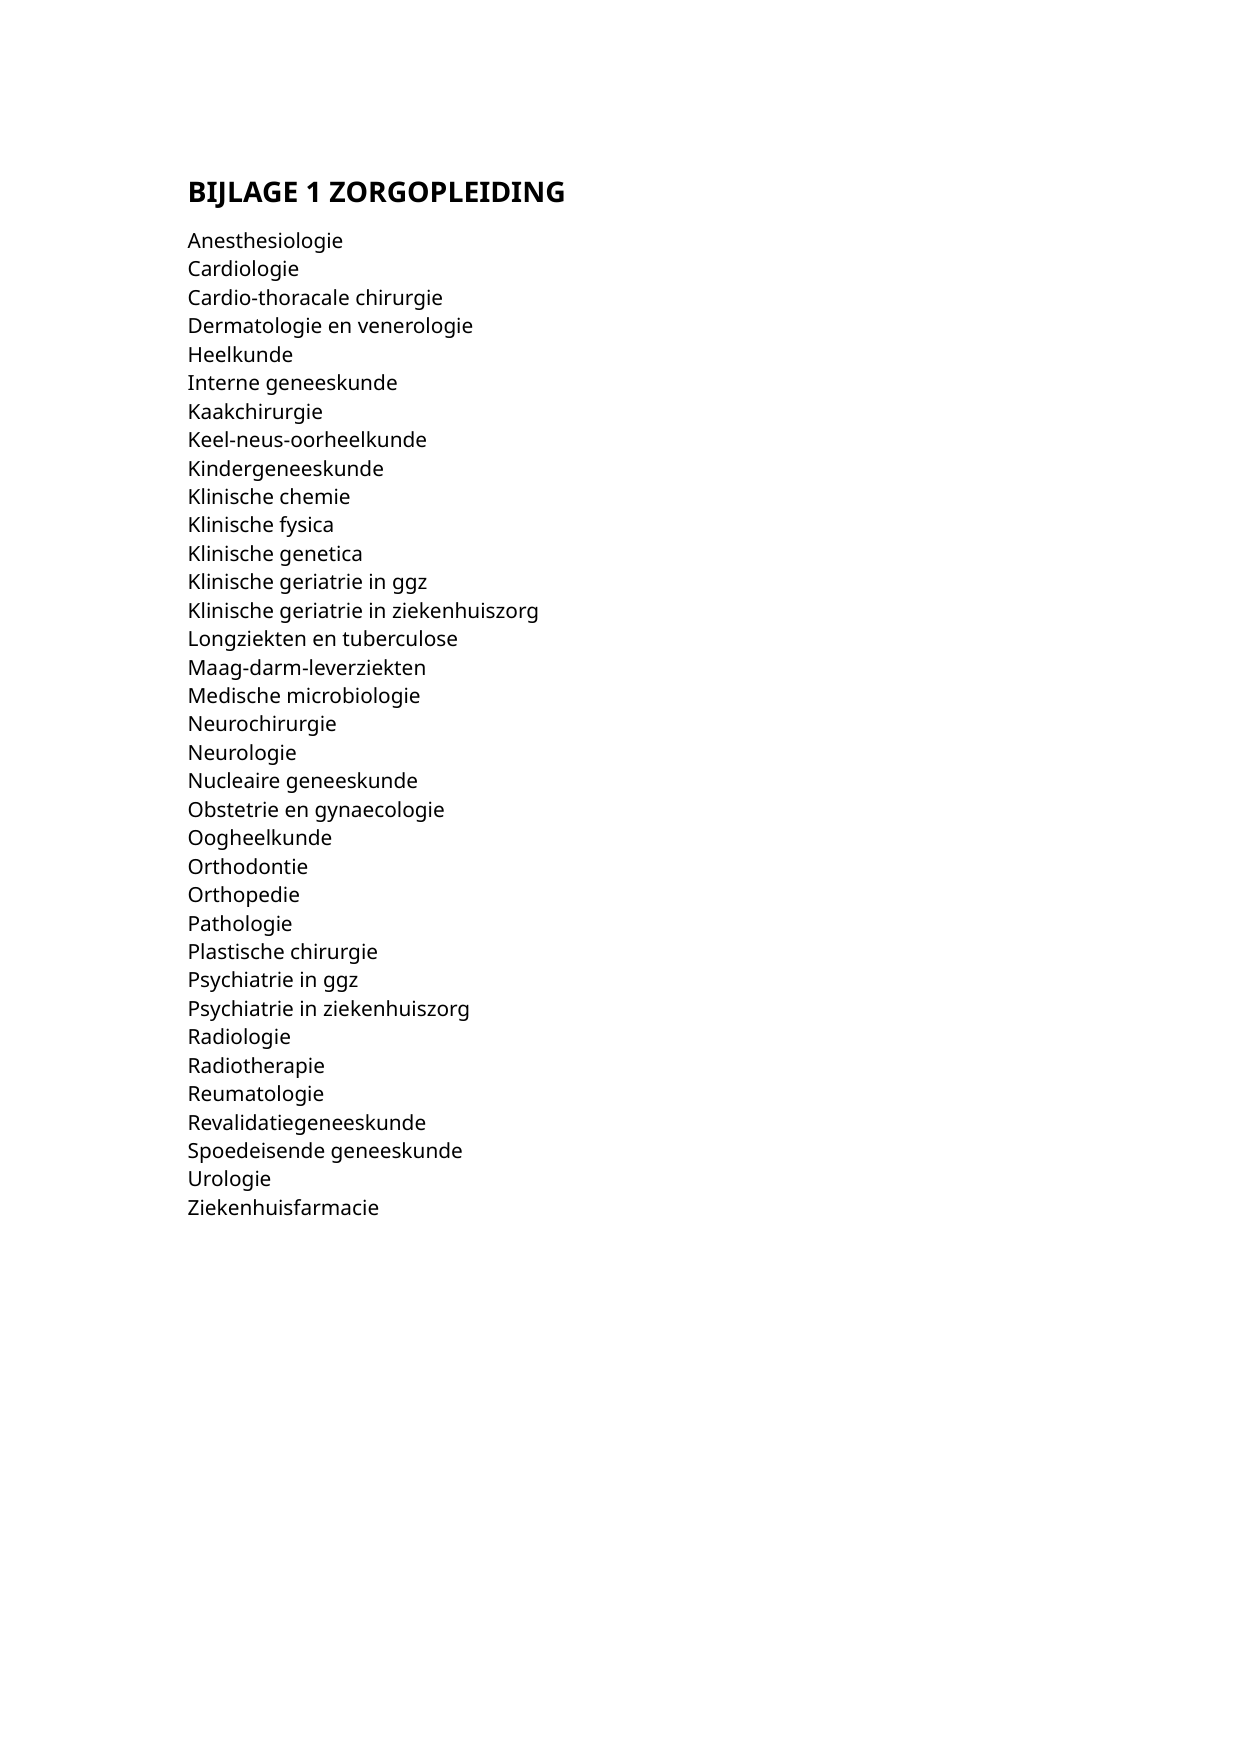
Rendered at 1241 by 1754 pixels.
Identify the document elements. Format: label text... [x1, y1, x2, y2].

text Revalidatiegeneeskunde [187, 1108, 1053, 1136]
text Nucleaire geneeskunde [187, 766, 1053, 795]
text Klinische genetica [187, 539, 1053, 567]
text Oogheelkunde [187, 823, 1053, 852]
text Cardiologie [187, 254, 1053, 283]
text Interne geneeskunde [187, 368, 1053, 397]
text Spoedeisende geneeskunde [187, 1136, 1053, 1164]
text Psychiatrie in ziekenhuiszorg [187, 994, 1053, 1022]
subtitle BIJLAGE 1 ZORGOPLEIDING [187, 172, 1053, 211]
text Klinische fysica [187, 511, 1053, 539]
text Psychiatrie in ggz [187, 966, 1053, 994]
text Klinische chemie [187, 482, 1053, 511]
text Neurologie [187, 738, 1053, 766]
text Maag-darm-leverziekten [187, 653, 1053, 681]
text Kindergeneeskunde [187, 454, 1053, 482]
text Klinische geriatrie in ziekenhuiszorg [187, 596, 1053, 624]
text Urologie [187, 1164, 1053, 1193]
text Medische microbiologie [187, 681, 1053, 709]
text Plastische chirurgie [187, 937, 1053, 966]
text Klinische geriatrie in ggz [187, 567, 1053, 596]
text Keel-neus-oorheelkunde [187, 425, 1053, 454]
text Neurochirurgie [187, 709, 1053, 738]
text Kaakchirurgie [187, 397, 1053, 425]
text Orthodontie [187, 852, 1053, 880]
text Cardio-thoracale chirurgie [187, 283, 1053, 311]
text Pathologie [187, 909, 1053, 937]
text Dermatologie en venerologie [187, 311, 1053, 340]
text Orthopedie [187, 880, 1053, 909]
text Obstetrie en gynaecologie [187, 795, 1053, 823]
text Anesthesiologie [187, 226, 1053, 254]
text Heelkunde [187, 340, 1053, 368]
text Ziekenhuisfarmacie [187, 1193, 1053, 1221]
text Longziekten en tuberculose [187, 624, 1053, 653]
text Radiologie [187, 1022, 1053, 1051]
text Radiotherapie [187, 1051, 1053, 1079]
text Reumatologie [187, 1079, 1053, 1108]
